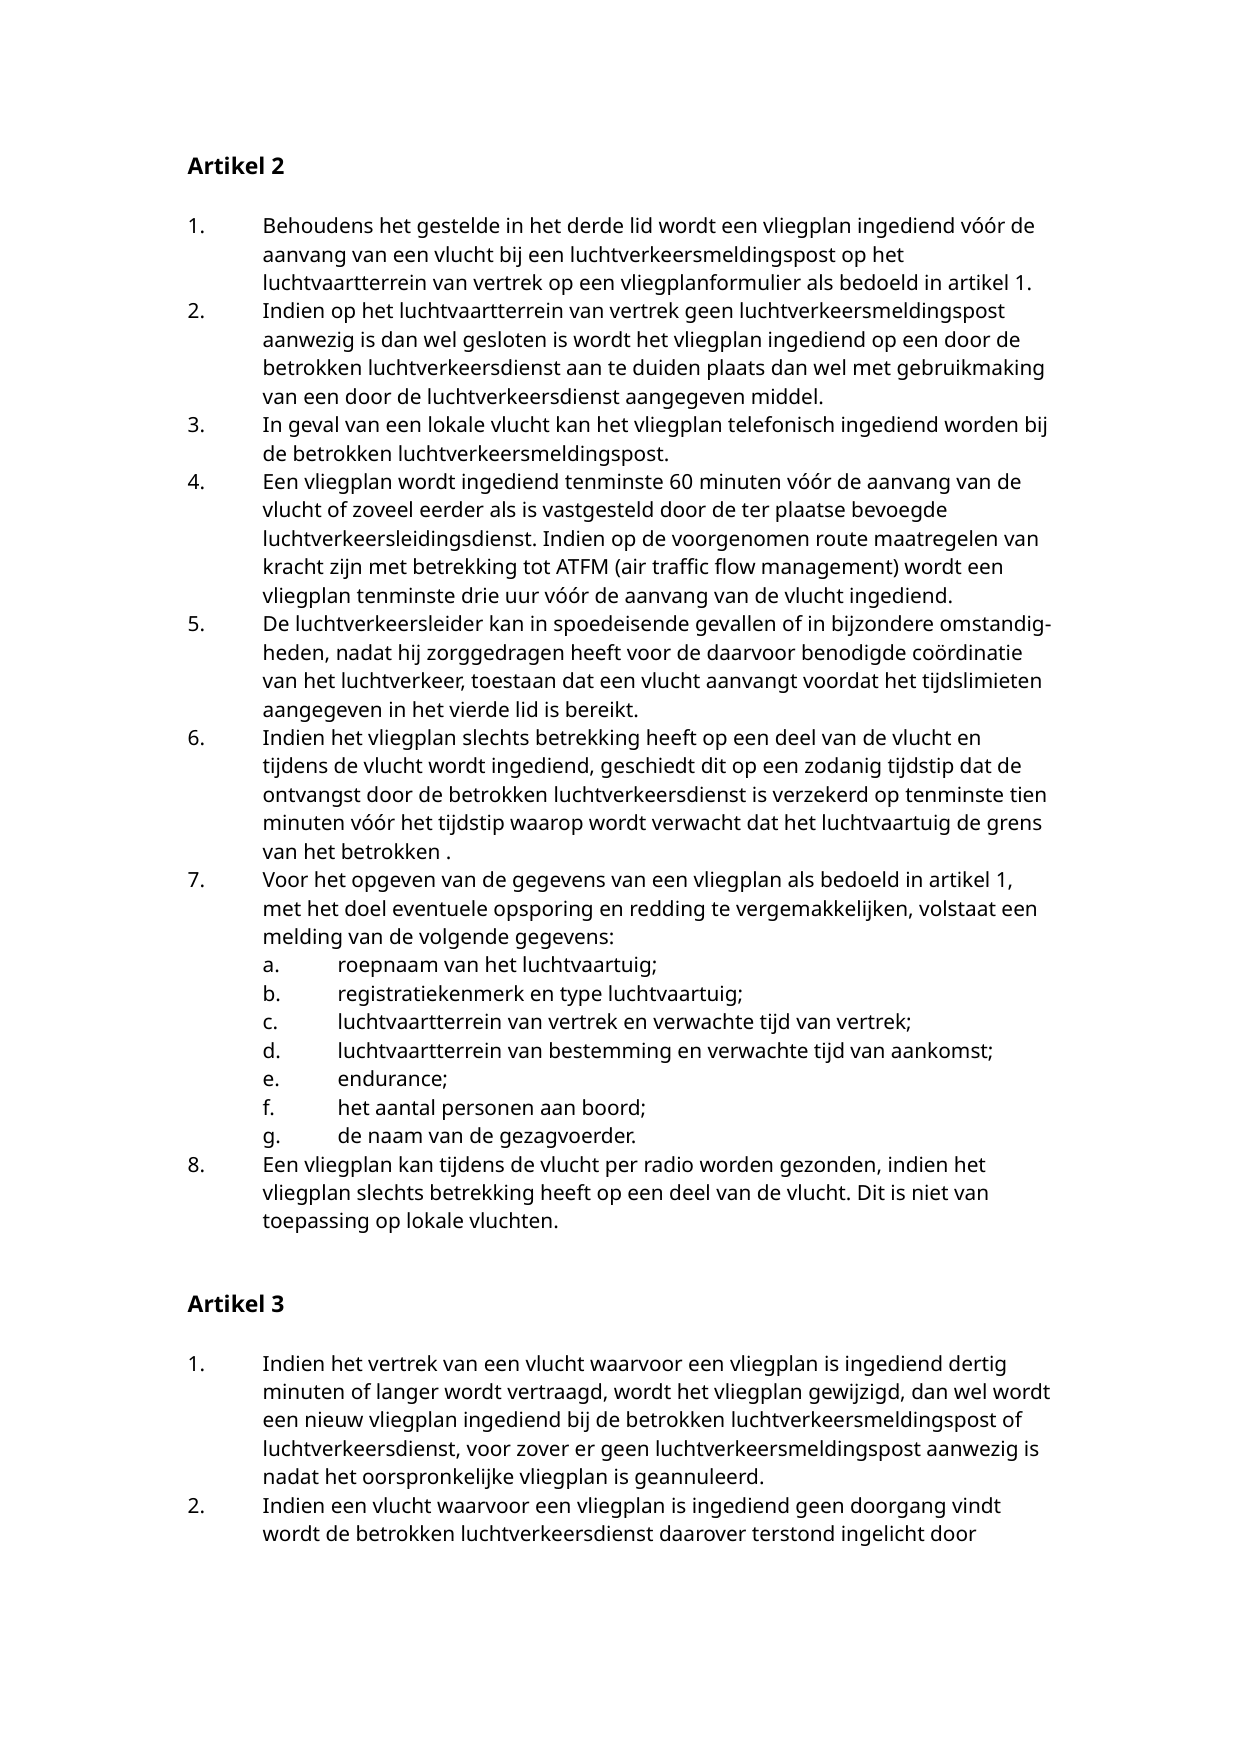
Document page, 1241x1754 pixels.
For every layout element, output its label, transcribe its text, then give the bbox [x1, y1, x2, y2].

list endurance; [262, 1064, 1053, 1093]
list De luchtverkeersleider kan in spoedeisende gevallen of in bijzondere omstandig-heden, nadat hij zorggedragen heeft voor de daarvoor benodigde coördinatie van het luchtverkeer, toestaan dat een vlucht aanvangt voordat het tijdslimieten aangegeven in het vierde lid is bereikt. [187, 609, 1053, 723]
subtitle Artikel 2 [187, 150, 1053, 181]
list Voor het opgeven van de gegevens van een vliegplan als bedoeld in artikel 1, met het doel eventuele opsporing en redding te vergemakkelijken, volstaat een melding van de volgende gegevens: [187, 865, 1053, 951]
list In geval van een lokale vlucht kan het vliegplan telefonisch ingediend worden bij de betrokken luchtverkeersmeldingspost. [187, 410, 1053, 467]
list luchtvaartterrein van bestemming en verwachte tijd van aankomst; [262, 1036, 1053, 1064]
list Indien het vliegplan slechts betrekking heeft op een deel van de vlucht en tijdens de vlucht wordt ingediend, geschiedt dit op een zodanig tijdstip dat de ontvangst door de betrokken luchtverkeersdienst is verzekerd op tenminste tien minuten vóór het tijdstip waarop wordt verwacht dat het luchtvaartuig de grens van het betrokken . [187, 723, 1053, 865]
list Indien het vertrek van een vlucht waarvoor een vliegplan is ingediend dertig minuten of langer wordt vertraagd, wordt het vliegplan gewijzigd, dan wel wordt een nieuw vliegplan ingediend bij de betrokken luchtverkeersmeldingspost of luchtverkeersdienst, voor zover er geen luchtverkeersmeldingspost aanwezig is nadat het oorspronkelijke vliegplan is geannuleerd. [187, 1349, 1053, 1491]
list Behoudens het gestelde in het derde lid wordt een vliegplan ingediend vóór de aanvang van een vlucht bij een luchtverkeersmeldingspost op het luchtvaartterrein van vertrek op een vliegplanformulier als bedoeld in artikel 1. [187, 211, 1053, 297]
list Een vliegplan kan tijdens de vlucht per radio worden gezonden, indien het vliegplan slechts betrekking heeft op een deel van de vlucht. Dit is niet van toepassing op lokale vluchten. [187, 1150, 1053, 1235]
list roepnaam van het luchtvaartuig; [262, 951, 1053, 979]
list de naam van de gezagvoerder. [262, 1121, 1053, 1150]
list Indien op het luchtvaartterrein van vertrek geen luchtverkeersmeldingspost aanwezig is dan wel gesloten is wordt het vliegplan ingediend op een door de betrokken luchtverkeersdienst aan te duiden plaats dan wel met gebruikmaking van een door de luchtverkeersdienst aangegeven middel. [187, 297, 1053, 410]
list Indien een vlucht waarvoor een vliegplan is ingediend geen doorgang vindt wordt de betrokken luchtverkeersdienst daarover terstond ingelicht door [187, 1491, 1053, 1548]
list het aantal personen aan boord; [262, 1093, 1053, 1121]
subtitle Artikel 3 [187, 1287, 1053, 1319]
list Een vliegplan wordt ingediend tenminste 60 minuten vóór de aanvang van de vlucht of zoveel eerder als is vastgesteld door de ter plaatse bevoegde luchtverkeersleidingsdienst. Indien op de voorgenomen route maatregelen van kracht zijn met betrekking tot ATFM (air traffic flow management) wordt een vliegplan tenminste drie uur vóór de aanvang van de vlucht ingediend. [187, 467, 1053, 609]
list registratiekenmerk en type luchtvaartuig; [262, 979, 1053, 1007]
list luchtvaartterrein van vertrek en verwachte tijd van vertrek; [262, 1007, 1053, 1036]
